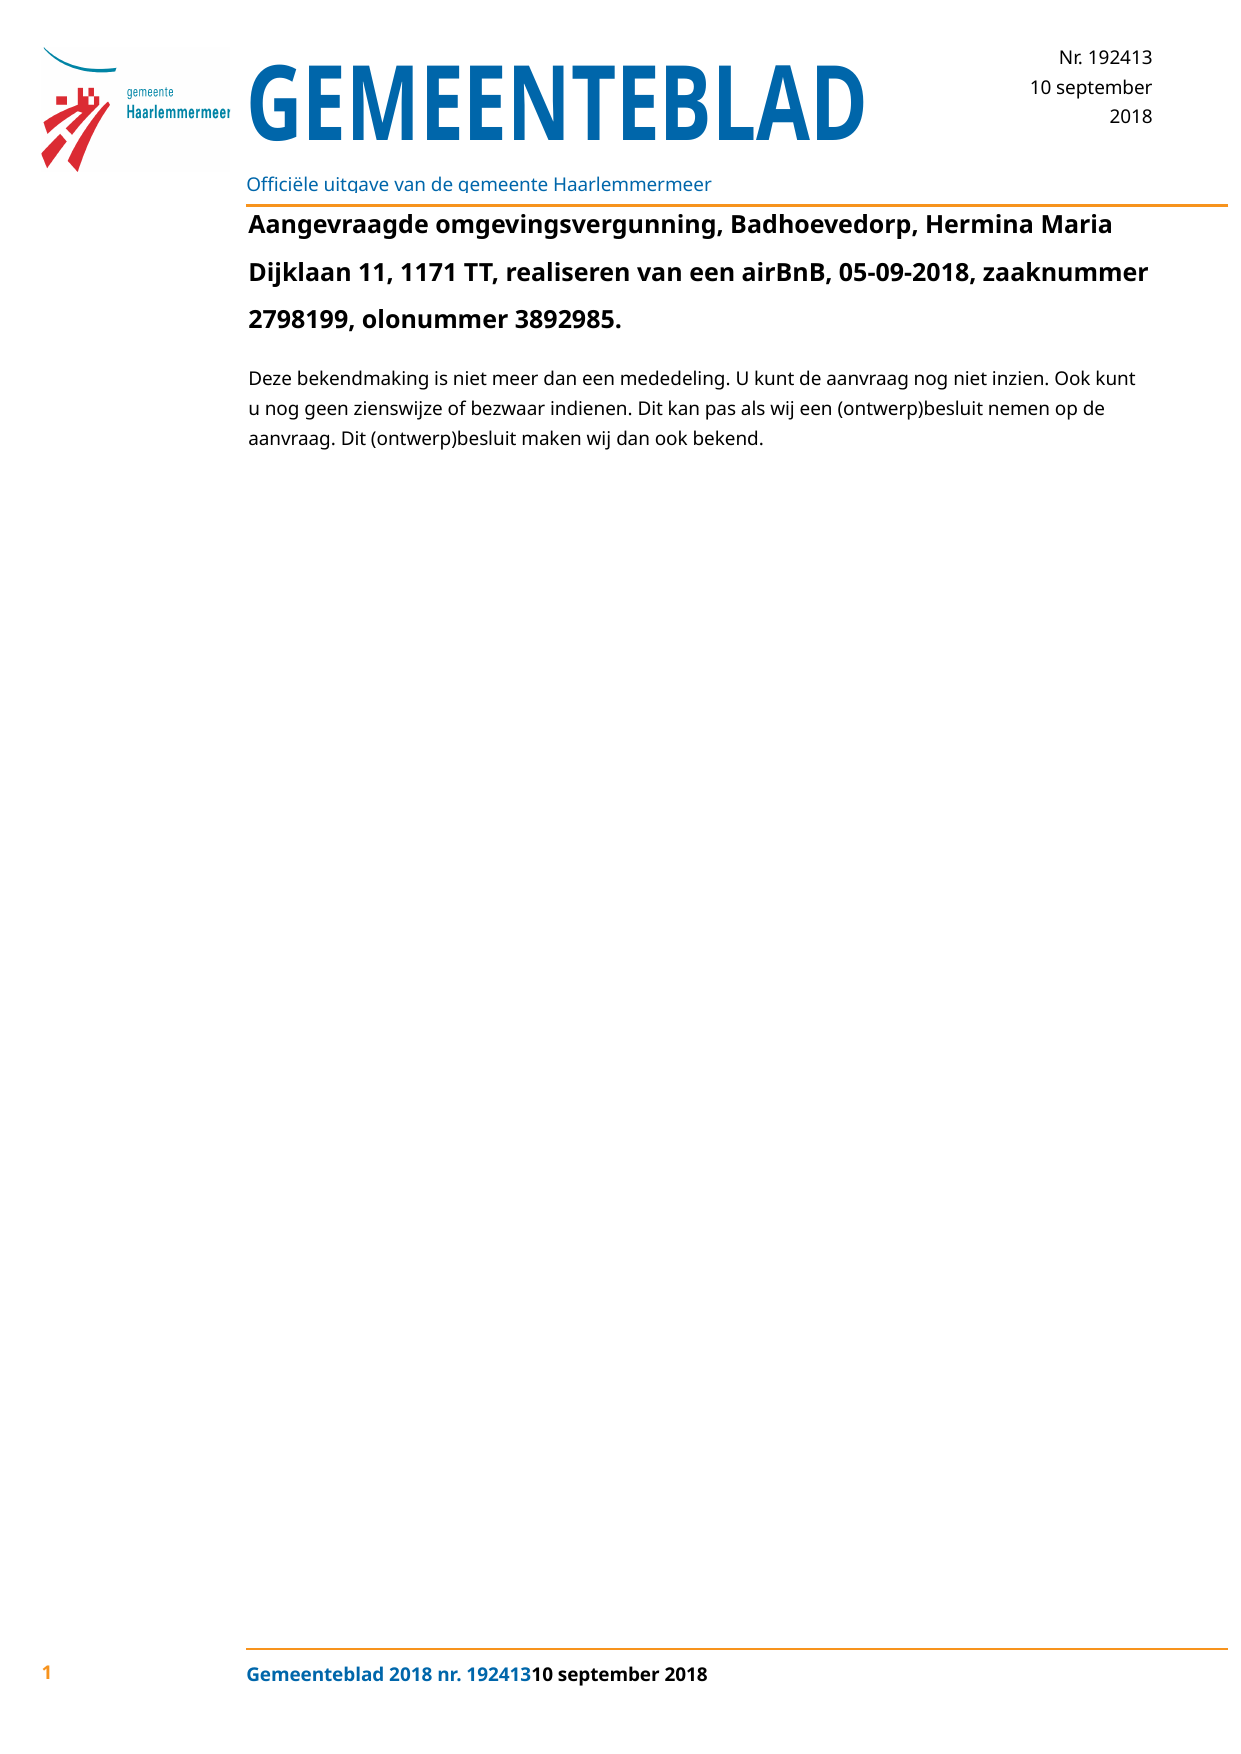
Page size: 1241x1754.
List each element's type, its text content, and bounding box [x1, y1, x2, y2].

text Deze bekendmaking is niet meer dan een mededeling. U kunt de aanvraag nog niet inzien. Ook kunt u nog geen zienswijze of bezwaar indienen. Dit kan pas als wij een (ontwerp)besluit nemen op de aanvraag. Dit (ontwerp)besluit maken wij dan ook bekend. [248, 366, 1152, 450]
picture [41, 47, 231, 172]
text Aangevraagde omgevingsvergunning, Badhoevedorp, Hermina Maria Dijklaan 11, 1171 TT, realiseren van een airBnB, 05-09-2018, zaaknummer 2798199, olonummer 3892985. [248, 207, 1152, 336]
